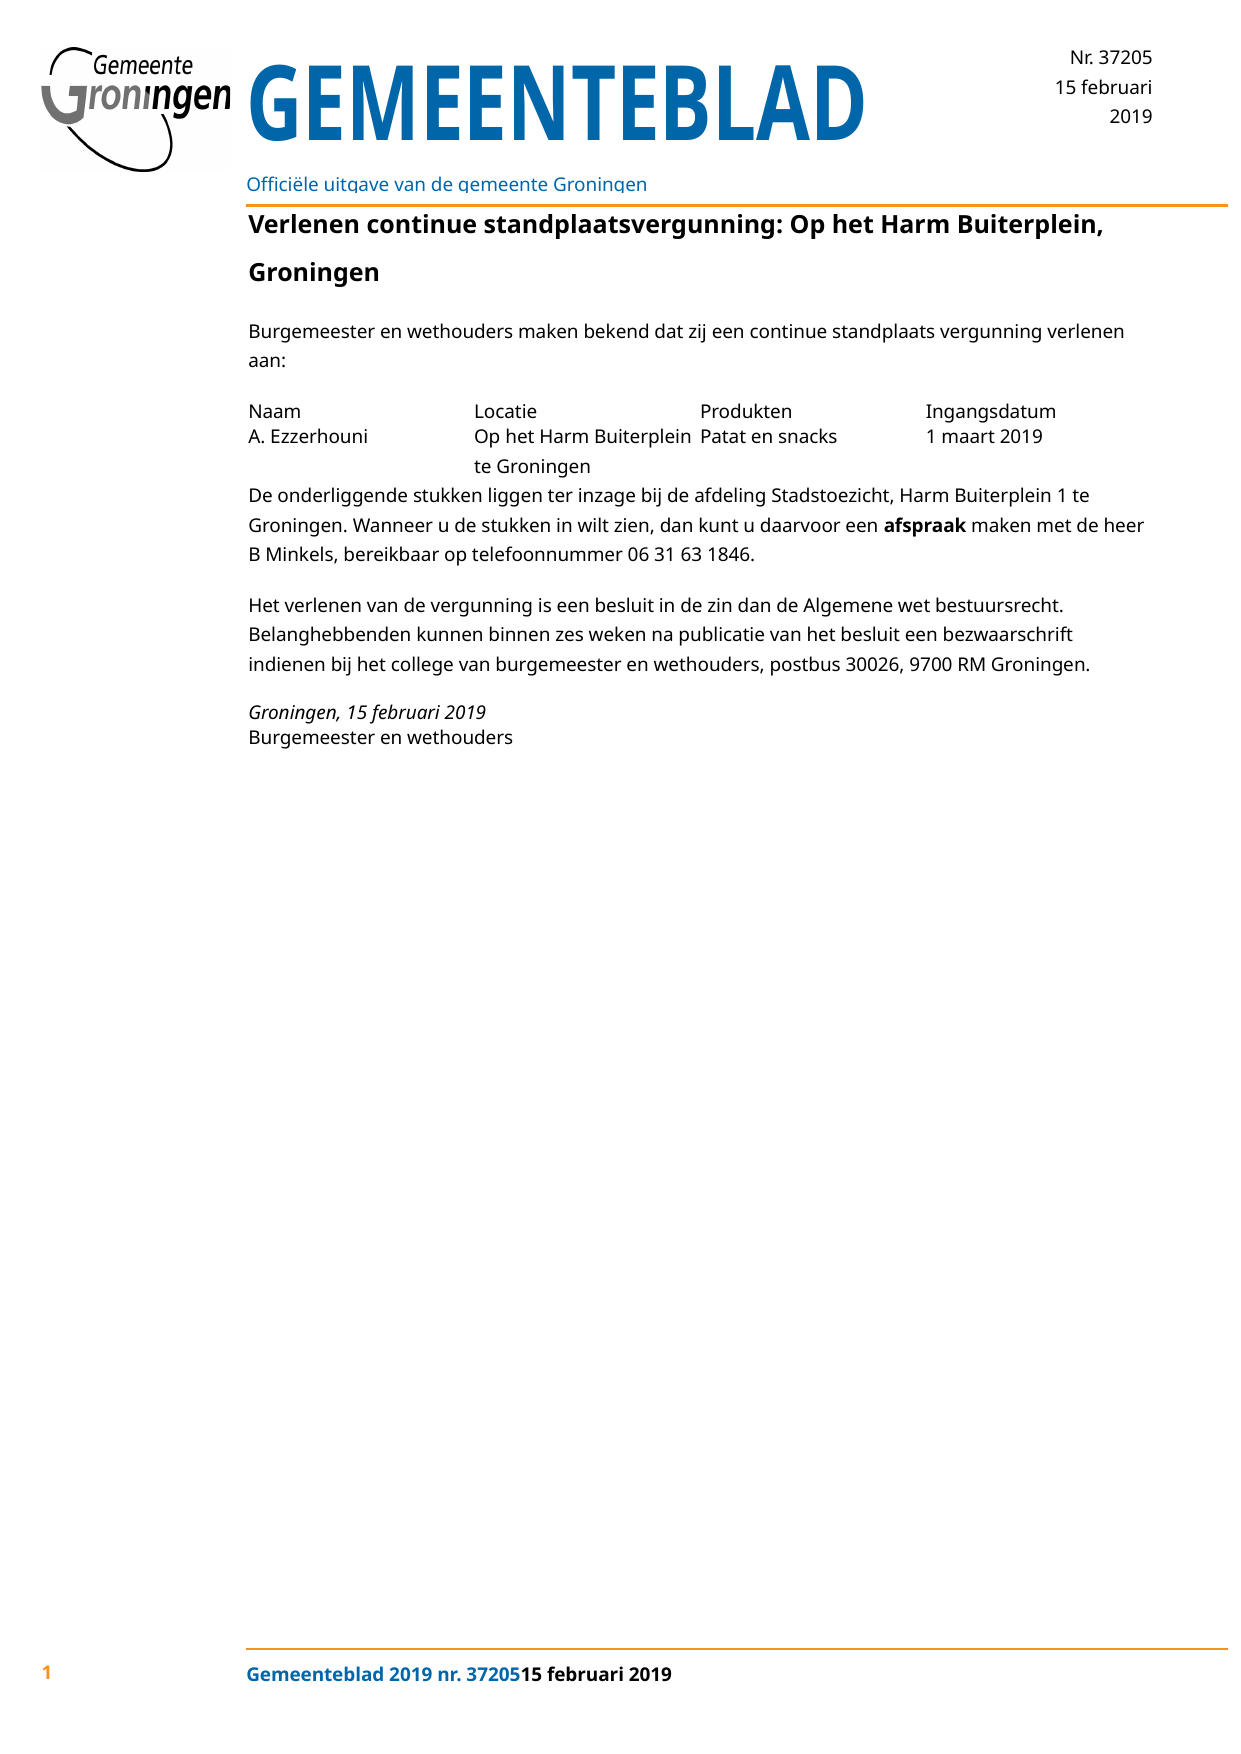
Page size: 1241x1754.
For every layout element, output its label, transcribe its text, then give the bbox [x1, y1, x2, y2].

text Groningen, 15 februari 2019 [248, 699, 1152, 724]
text Verlenen continue standplaatsvergunning: Op het Harm Buiterplein, Groningen [248, 207, 1152, 288]
table_cell Op het Harm Buiterplein te Groningen [474, 424, 700, 479]
text Burgemeester en wethouders [248, 724, 1152, 750]
text Burgemeester en wethouders maken bekend dat zij een continue standplaats vergunning verlenen aan: [248, 318, 1152, 373]
table_header Produkten [700, 398, 926, 424]
table_header Naam [248, 398, 474, 424]
text De onderliggende stukken liggen ter inzage bij de afdeling Stadstoezicht, Harm Buiterplein 1 te Groningen. Wanneer u de stukken in wilt zien, dan kunt u daarvoor een afspraak maken met de heer B Minkels, bereikbaar op telefoonnummer 06 31 63 1846. [248, 482, 1152, 567]
table_header Locatie [474, 398, 700, 424]
table_header Ingangsdatum [926, 398, 1152, 424]
picture [41, 47, 231, 172]
text Het verlenen van de vergunning is een besluit in de zin dan de Algemene wet bestuursrecht. Belanghebbenden kunnen binnen zes weken na publicatie van het besluit een bezwaarschrift indienen bij het college van burgemeester en wethouders, postbus 30026, 9700 RM Groningen. [248, 592, 1152, 677]
table_cell Patat en snacks [700, 424, 926, 479]
table_cell 1 maart 2019 [926, 424, 1152, 479]
table_cell A. Ezzerhouni [248, 424, 474, 479]
